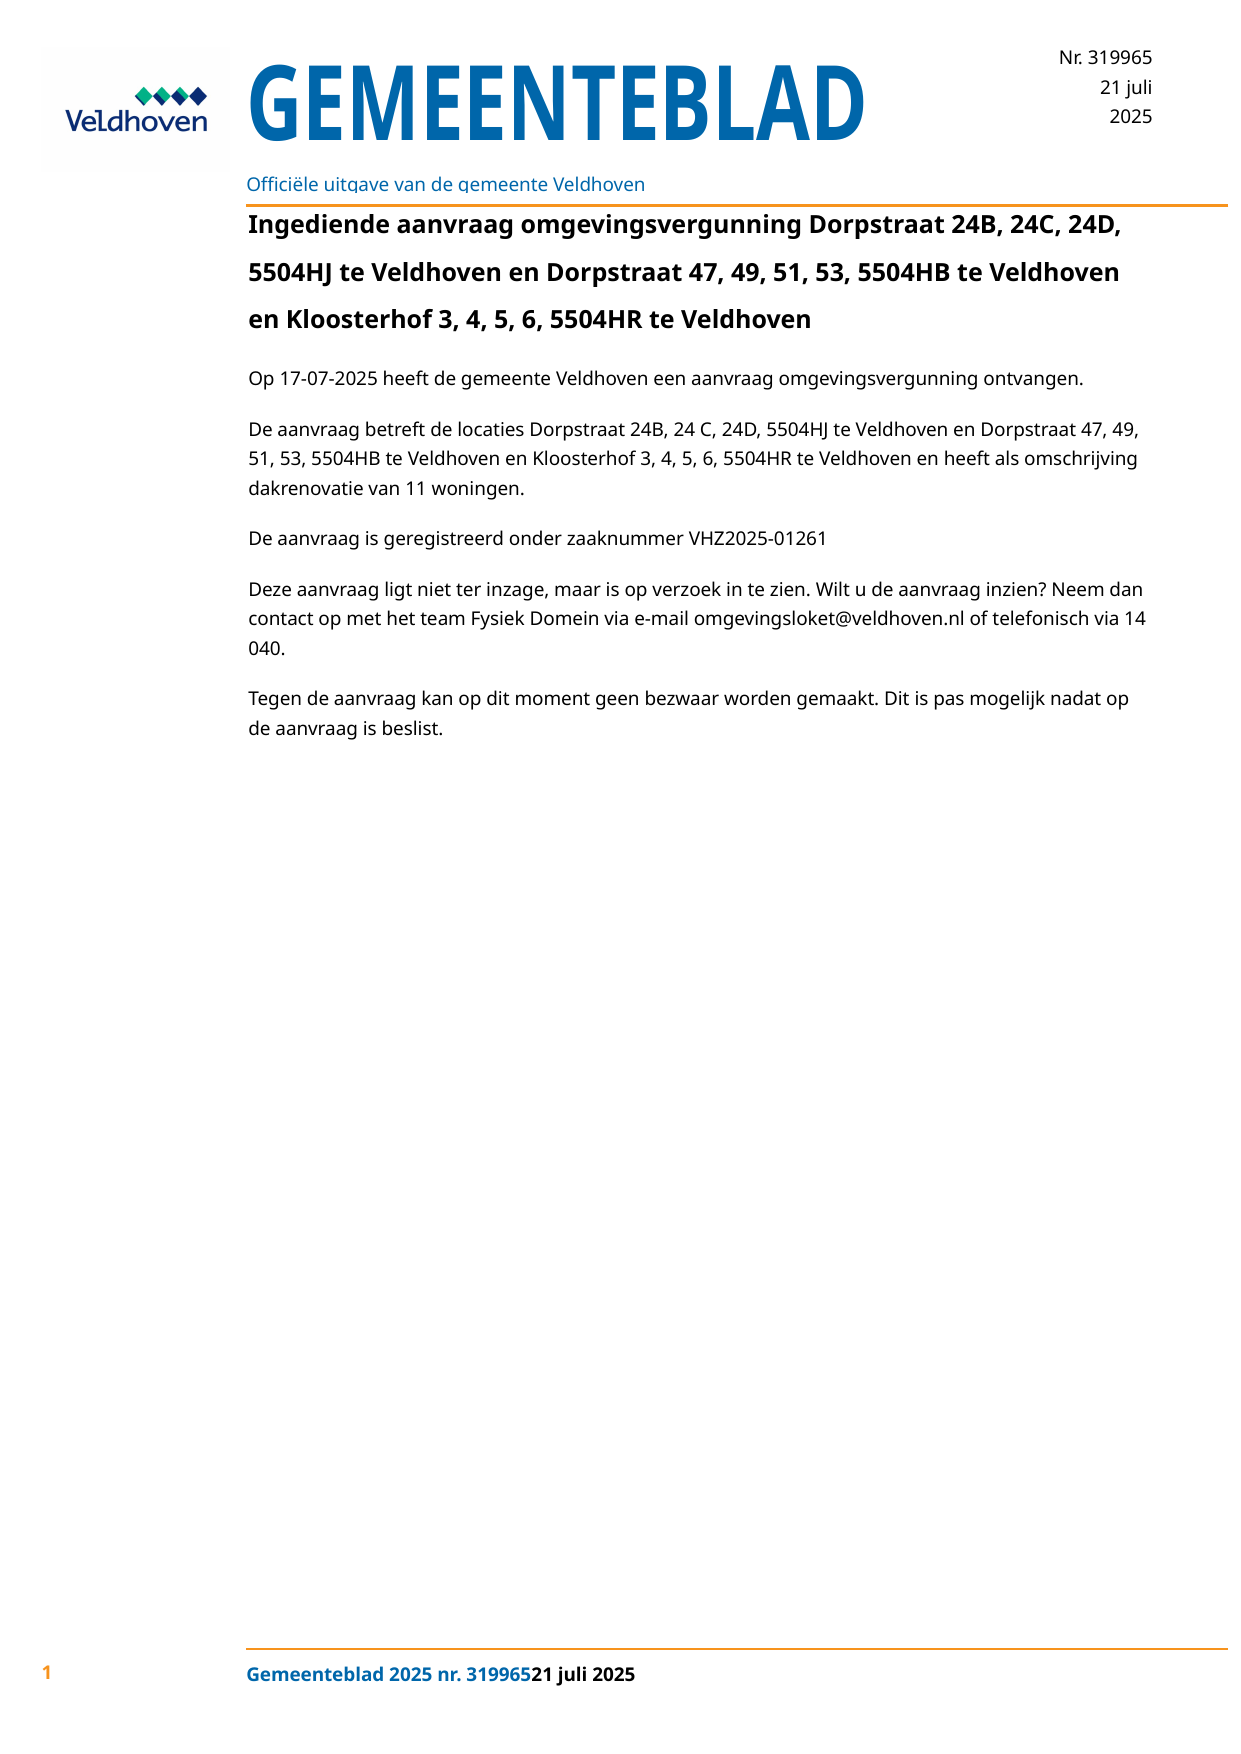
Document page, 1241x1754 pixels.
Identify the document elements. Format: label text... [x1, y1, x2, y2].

picture [41, 47, 231, 172]
text De aanvraag is geregistreerd onder zaaknummer VHZ2025-01261 [248, 526, 1152, 551]
text Op 17-07-2025 heeft de gemeente Veldhoven een aanvraag omgevingsvergunning ontvangen. [248, 366, 1152, 391]
text Deze aanvraag ligt niet ter inzage, maar is op verzoek in te zien. Wilt u de aanvraag inzien? Neem dan contact op met het team Fysiek Domein via e-mail omgevingsloket@veldhoven.nl of telefonisch via 14 040. [248, 576, 1152, 661]
text Ingediende aanvraag omgevingsvergunning Dorpstraat 24B, 24C, 24D, 5504HJ te Veldhoven en Dorpstraat 47, 49, 51, 53, 5504HB te Veldhoven en Kloosterhof 3, 4, 5, 6, 5504HR te Veldhoven [248, 207, 1152, 336]
text De aanvraag betreft de locaties Dorpstraat 24B, 24 C, 24D, 5504HJ te Veldhoven en Dorpstraat 47, 49, 51, 53, 5504HB te Veldhoven en Kloosterhof 3, 4, 5, 6, 5504HR te Veldhoven en heeft als omschrijving dakrenovatie van 11 woningen. [248, 416, 1152, 501]
text Tegen de aanvraag kan op dit moment geen bezwaar worden gemaakt. Dit is pas mogelijk nadat op de aanvraag is beslist. [248, 686, 1152, 741]
